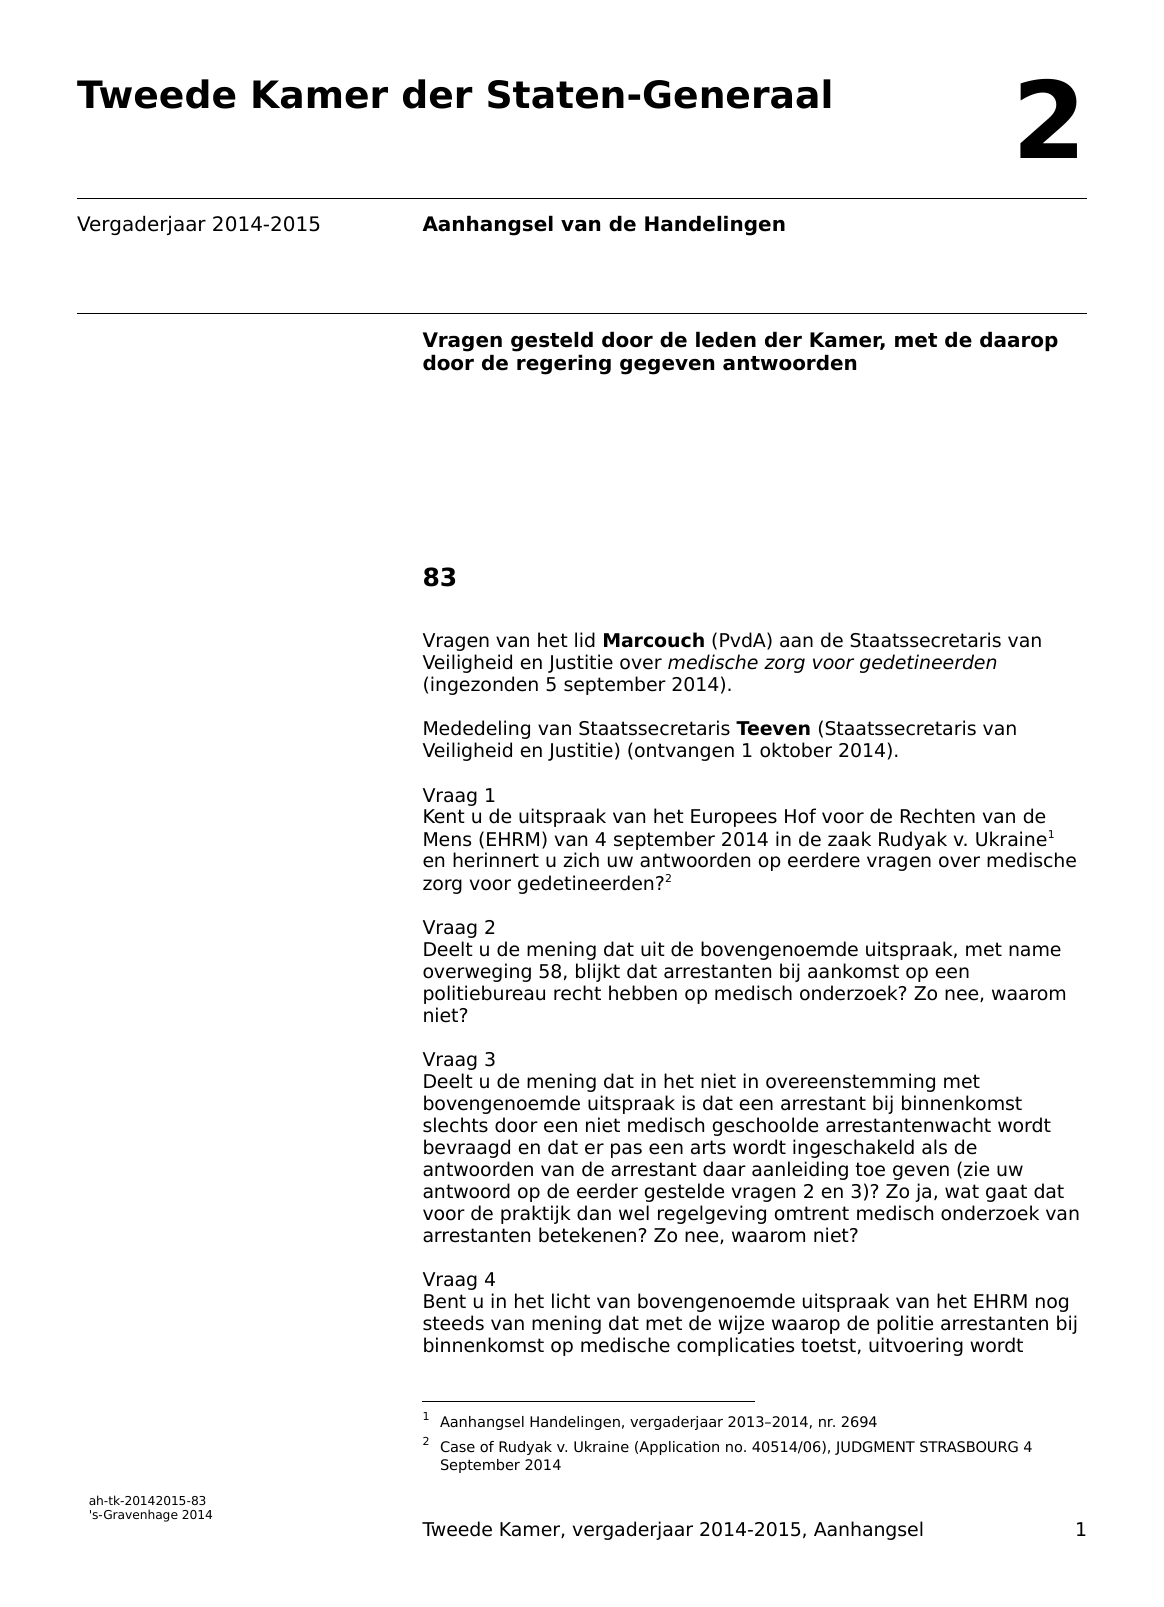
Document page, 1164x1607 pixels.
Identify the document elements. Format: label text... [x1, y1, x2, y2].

text Deelt u de mening dat uit de bovengenoemde uitspraak, met name overweging 58, blijkt dat arrestanten bij aankomst op een politiebureau recht hebben op medisch onderzoek? Zo nee, waarom niet? [422, 938, 1087, 1026]
text Vraag 4 [422, 1269, 1087, 1291]
text Kent u de uitspraak van het Europees Hof voor de Rechten van de Mens (EHRM) van 4 september 2014 in de zaak Rudyak v. Ukraine en herinnert u zich uw antwoorden op eerdere vragen over medische zorg voor gedetineerden? [422, 806, 1087, 894]
text Bent u in het licht van bovengenoemde uitspraak van het EHRM nog steeds van mening dat met de wijze waarop de politie arrestanten bij binnenkomst op medische complicaties toetst, uitvoering wordt [422, 1291, 1087, 1357]
table_header 2 [886, 59, 1087, 198]
table_cell Vergaderjaar 2014-2015 [77, 199, 422, 313]
text Vragen van het lid Marcouch (PvdA) aan de Staatssecretaris van Veiligheid en Justitie over medische zorg voor gedetineerden (ingezonden 5 september 2014). [422, 630, 1087, 696]
text ah-tk-20142015-83 [88, 1494, 323, 1508]
table_cell Aanhangsel van de Handelingen [422, 199, 1087, 313]
text Vraag 1 [422, 784, 1087, 806]
text Vraag 3 [422, 1049, 1087, 1071]
text Vraag 2 [422, 917, 1087, 938]
text Case of Rudyak v. Ukraine (Application no. 40514/06), JUDGMENT STRASBOURG 4 September 2014 [422, 1435, 1087, 1474]
table_cell Vragen gesteld door de leden der Kamer, met de daarop door de regering gegeven antwoorden [422, 314, 1087, 375]
text 83 [422, 563, 1087, 592]
table_cell [77, 314, 422, 375]
table_header Tweede Kamer der Staten-Generaal [77, 59, 886, 198]
text 's-Gravenhage 2014 [88, 1508, 323, 1522]
text Mededeling van Staatssecretaris Teeven (Staatssecretaris van Veiligheid en Justitie) (ontvangen 1 oktober 2014). [422, 718, 1087, 762]
text Deelt u de mening dat in het niet in overeenstemming met bovengenoemde uitspraak is dat een arrestant bij binnenkomst slechts door een niet medisch geschoolde arrestantenwacht wordt bevraagd en dat er pas een arts wordt ingeschakeld als de antwoorden van de arrestant daar aanleiding toe geven (zie uw antwoord op de eerder gestelde vragen 2 en 3)? Zo ja, wat gaat dat voor de praktijk dan wel regelgeving omtrent medisch onderzoek van arrestanten betekenen? Zo nee, waarom niet? [422, 1071, 1087, 1246]
text Aanhangsel Handelingen, vergaderjaar 2013–2014, nr. 2694 [422, 1410, 1087, 1432]
